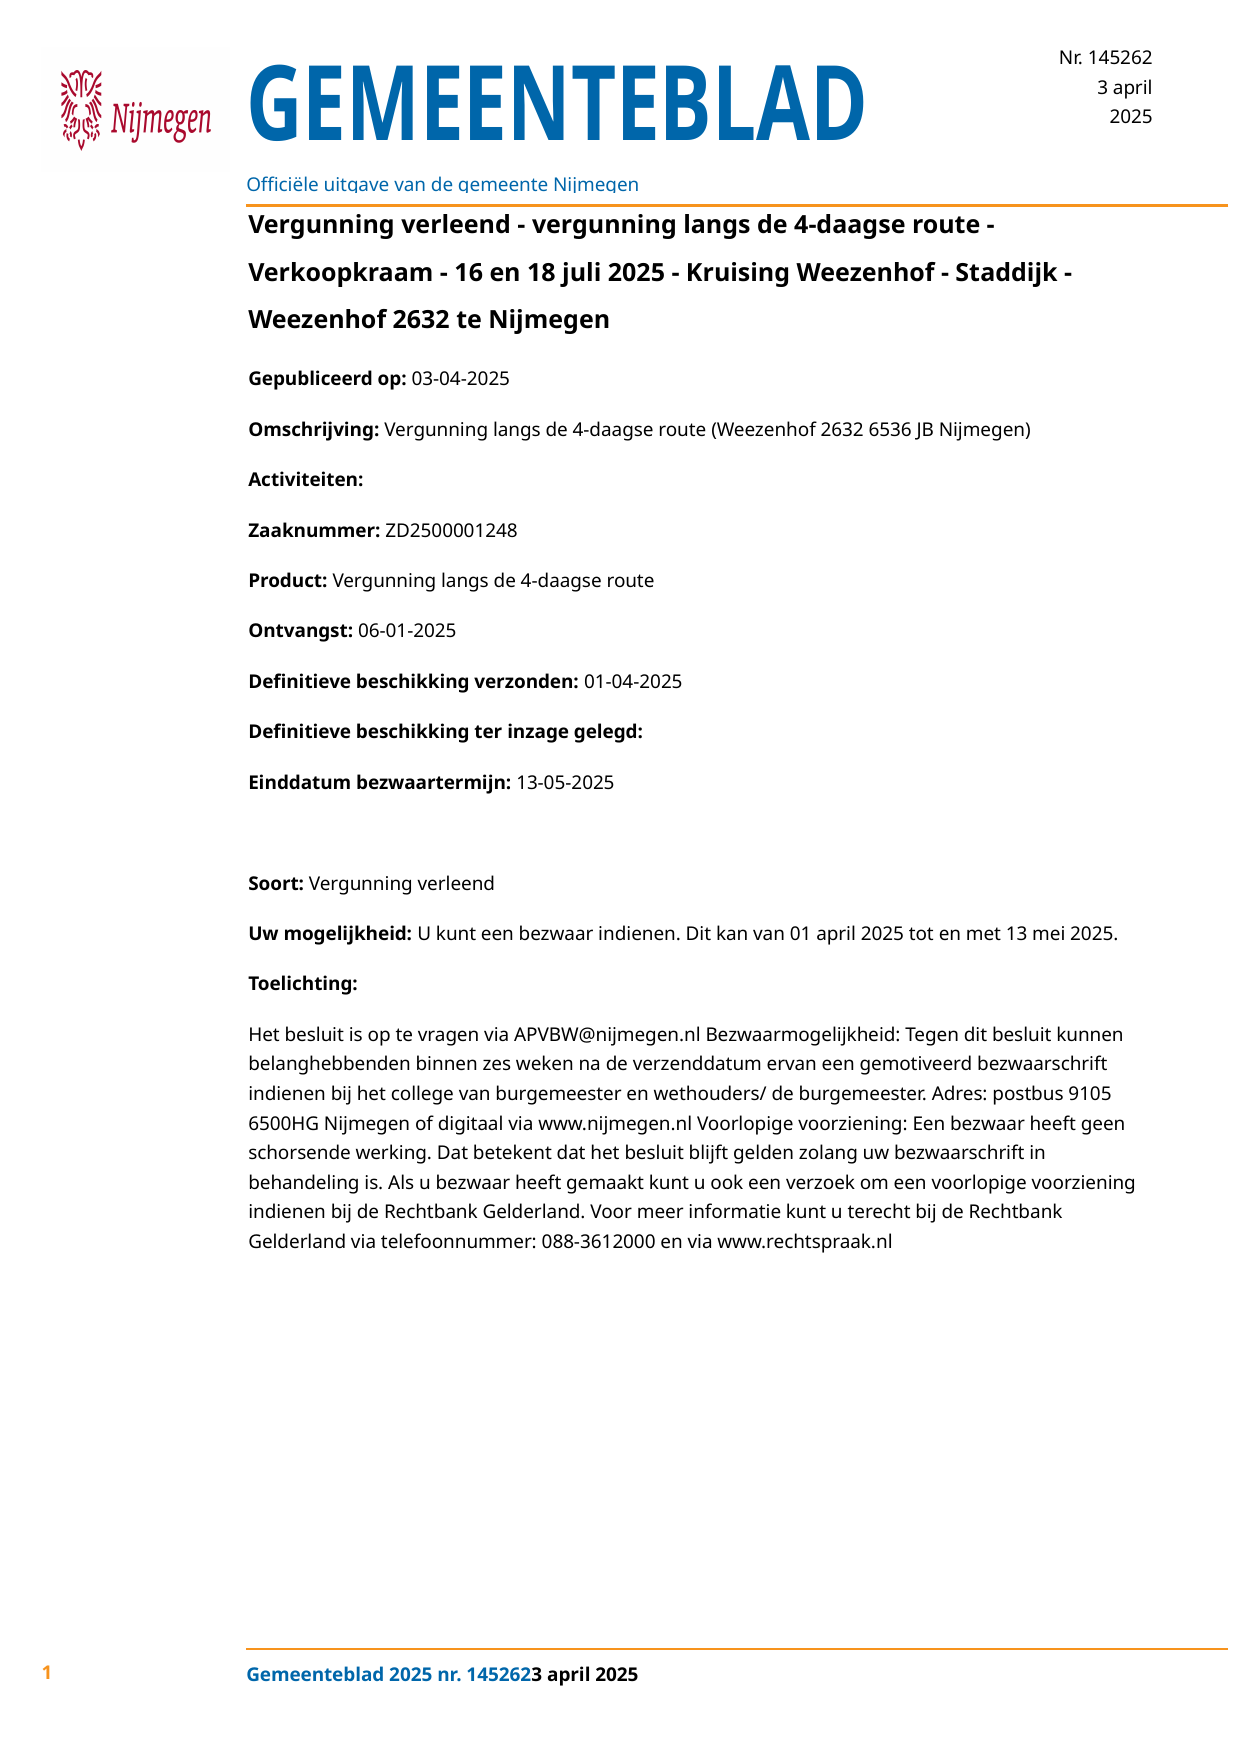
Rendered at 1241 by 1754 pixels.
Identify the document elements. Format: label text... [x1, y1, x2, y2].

text Uw mogelijkheid: U kunt een bezwaar indienen. Dit kan van 01 april 2025 tot en met 13 mei 2025. [248, 920, 1152, 946]
text Definitieve beschikking ter inzage gelegd: [248, 718, 1152, 744]
text Omschrijving: Vergunning langs de 4-daagse route (Weezenhof 2632 6536 JB Nijmegen) [248, 416, 1152, 442]
text Product: Vergunning langs de 4-daagse route [248, 567, 1152, 593]
text Ontvangst: 06-01-2025 [248, 618, 1152, 643]
text Einddatum bezwaartermijn: 13-05-2025 [248, 769, 1152, 794]
text Gepubliceerd op: 03-04-2025 [248, 366, 1152, 391]
text Vergunning verleend - vergunning langs de 4-daagse route - Verkoopkraam - 16 en 18 juli 2025 - Kruising Weezenhof - Staddijk - Weezenhof 2632 te Nijmegen [248, 207, 1152, 336]
text Zaaknummer: ZD2500001248 [248, 517, 1152, 542]
text Definitieve beschikking verzonden: 01-04-2025 [248, 668, 1152, 694]
text Het besluit is op te vragen via APVBW@nijmegen.nl Bezwaarmogelijkheid: Tegen dit besluit kunnen belanghebbenden binnen zes weken na de verzenddatum ervan een gemotiveerd bezwaarschrift indienen bij het college van burgemeester en wethouders/ de burgemeester. Adres: postbus 9105 6500HG Nijmegen of digitaal via www.nijmegen.nl Voorlopige voorziening: Een bezwaar heeft geen schorsende werking. Dat betekent dat het besluit blijft gelden zolang uw bezwaarschrift in behandeling is. Als u bezwaar heeft gemaakt kunt u ook een verzoek om een voorlopige voorziening indienen bij de Rechtbank Gelderland. Voor meer informatie kunt u terecht bij de Rechtbank Gelderland via telefoonnummer: 088-3612000 en via www.rechtspraak.nl [248, 1021, 1152, 1254]
picture [41, 47, 231, 172]
text Soort: Vergunning verleend [248, 870, 1152, 895]
text Activiteiten: [248, 466, 1152, 492]
text Toelichting: [248, 971, 1152, 996]
